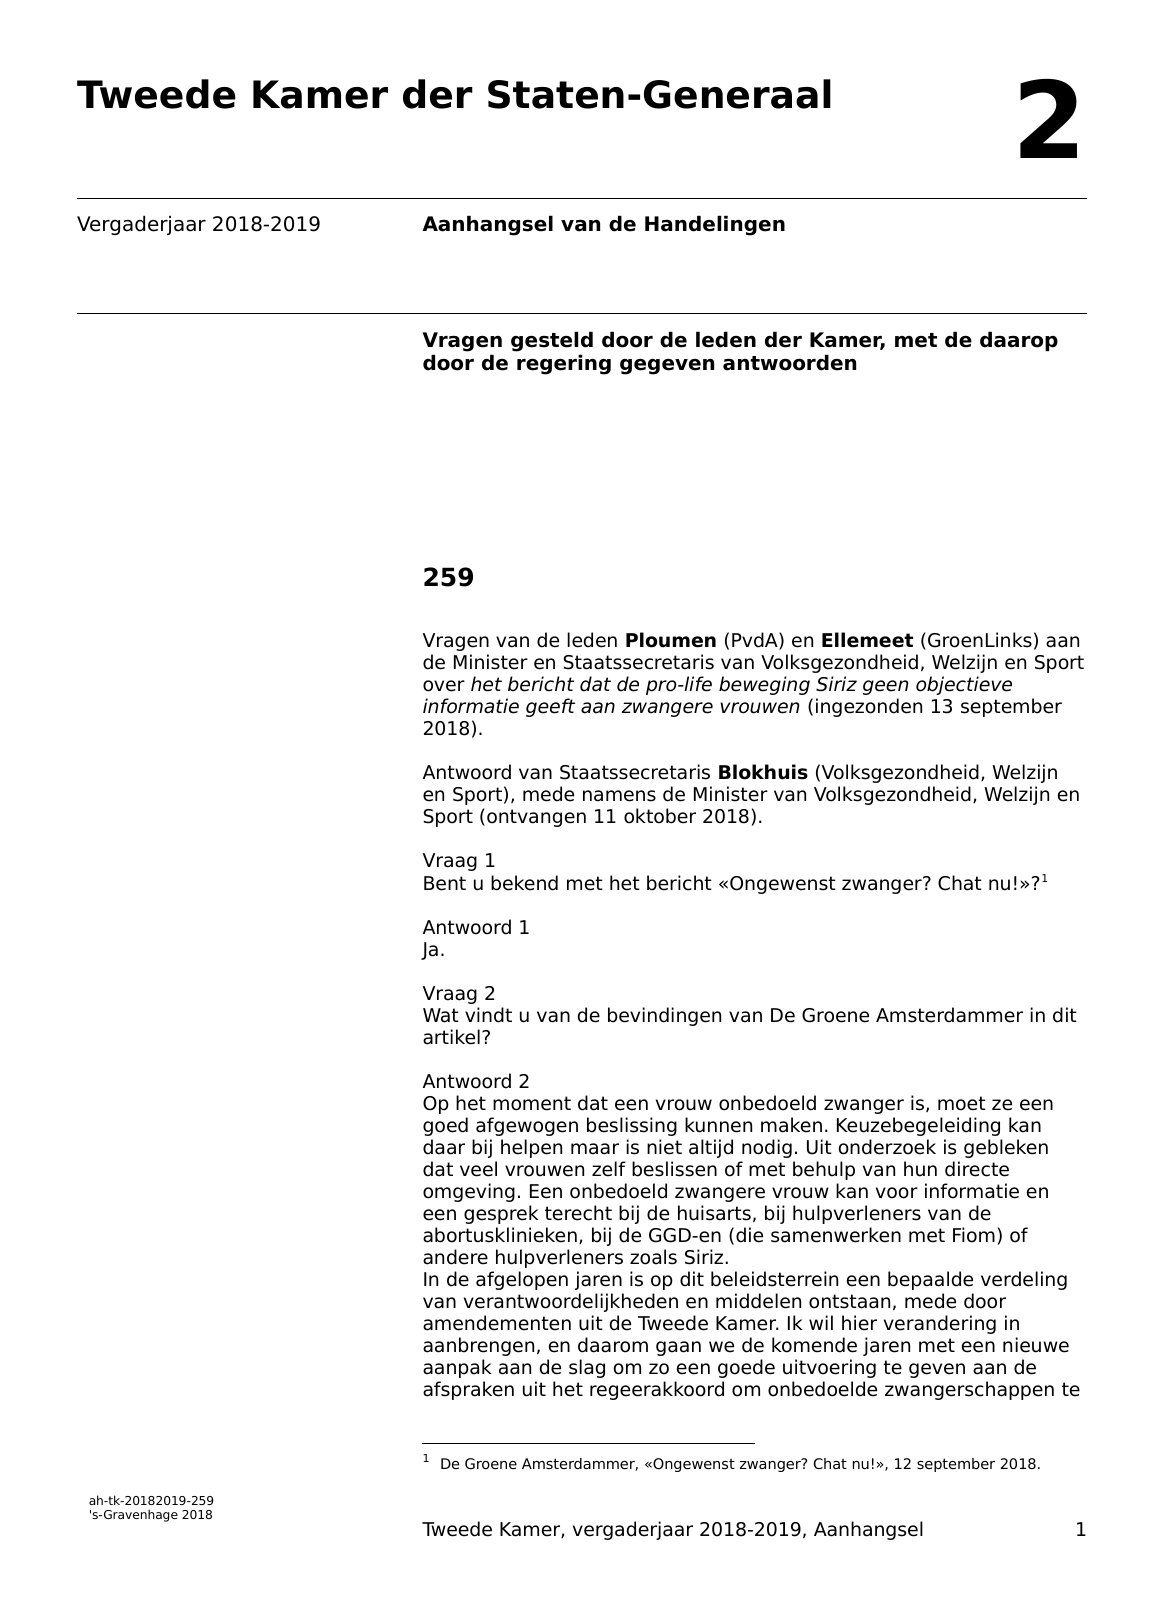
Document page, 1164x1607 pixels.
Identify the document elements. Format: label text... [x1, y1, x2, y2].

text Ja. [422, 938, 1087, 961]
text 259 [422, 563, 1087, 592]
text In de afgelopen jaren is op dit beleidsterrein een bepaalde verdeling van verantwoordelijkheden en middelen ontstaan, mede door amendementen uit de Tweede Kamer. Ik wil hier verandering in aanbrengen, en daarom gaan we de komende jaren met een nieuwe aanpak aan de slag om zo een goede uitvoering te geven aan de afspraken uit het regeerakkoord om onbedoelde zwangerschappen te [422, 1269, 1087, 1401]
text De Groene Amsterdammer, «Ongewenst zwanger? Chat nu!», 12 september 2018. [422, 1452, 1087, 1474]
text Vraag 1 [422, 850, 1087, 872]
table_cell Vragen gesteld door de leden der Kamer, met de daarop door de regering gegeven antwoorden [422, 314, 1087, 375]
text Antwoord 2 [422, 1071, 1087, 1093]
table_header 2 [886, 59, 1087, 198]
text Op het moment dat een vrouw onbedoeld zwanger is, moet ze een goed afgewogen beslissing kunnen maken. Keuzebegeleiding kan daar bij helpen maar is niet altijd nodig. Uit onderzoek is gebleken dat veel vrouwen zelf beslissen of met behulp van hun directe omgeving. Een onbedoeld zwangere vrouw kan voor informatie en een gesprek terecht bij de huisarts, bij hulpverleners van de abortusklinieken, bij de GGD-en (die samenwerken met Fiom) of andere hulpverleners zoals Siriz. [422, 1093, 1087, 1269]
text Wat vindt u van de bevindingen van De Groene Amsterdammer in dit artikel? [422, 1005, 1087, 1049]
text Vragen van de leden Ploumen (PvdA) en Ellemeet (GroenLinks) aan de Minister en Staatssecretaris van Volksgezondheid, Welzijn en Sport over het bericht dat de pro-life beweging Siriz geen objectieve informatie geeft aan zwangere vrouwen (ingezonden 13 september 2018). [422, 630, 1087, 740]
table_cell Aanhangsel van de Handelingen [422, 199, 1087, 313]
table_cell [77, 314, 422, 375]
text Vraag 2 [422, 983, 1087, 1005]
table_cell Vergaderjaar 2018-2019 [77, 199, 422, 313]
text 's-Gravenhage 2018 [88, 1508, 323, 1522]
text ah-tk-20182019-259 [88, 1494, 323, 1508]
text Antwoord van Staatssecretaris Blokhuis (Volksgezondheid, Welzijn en Sport), mede namens de Minister van Volksgezondheid, Welzijn en Sport (ontvangen 11 oktober 2018). [422, 762, 1087, 828]
text Antwoord 1 [422, 917, 1087, 938]
text Bent u bekend met het bericht «Ongewenst zwanger? Chat nu!»? [422, 872, 1087, 894]
table_header Tweede Kamer der Staten-Generaal [77, 59, 886, 198]
